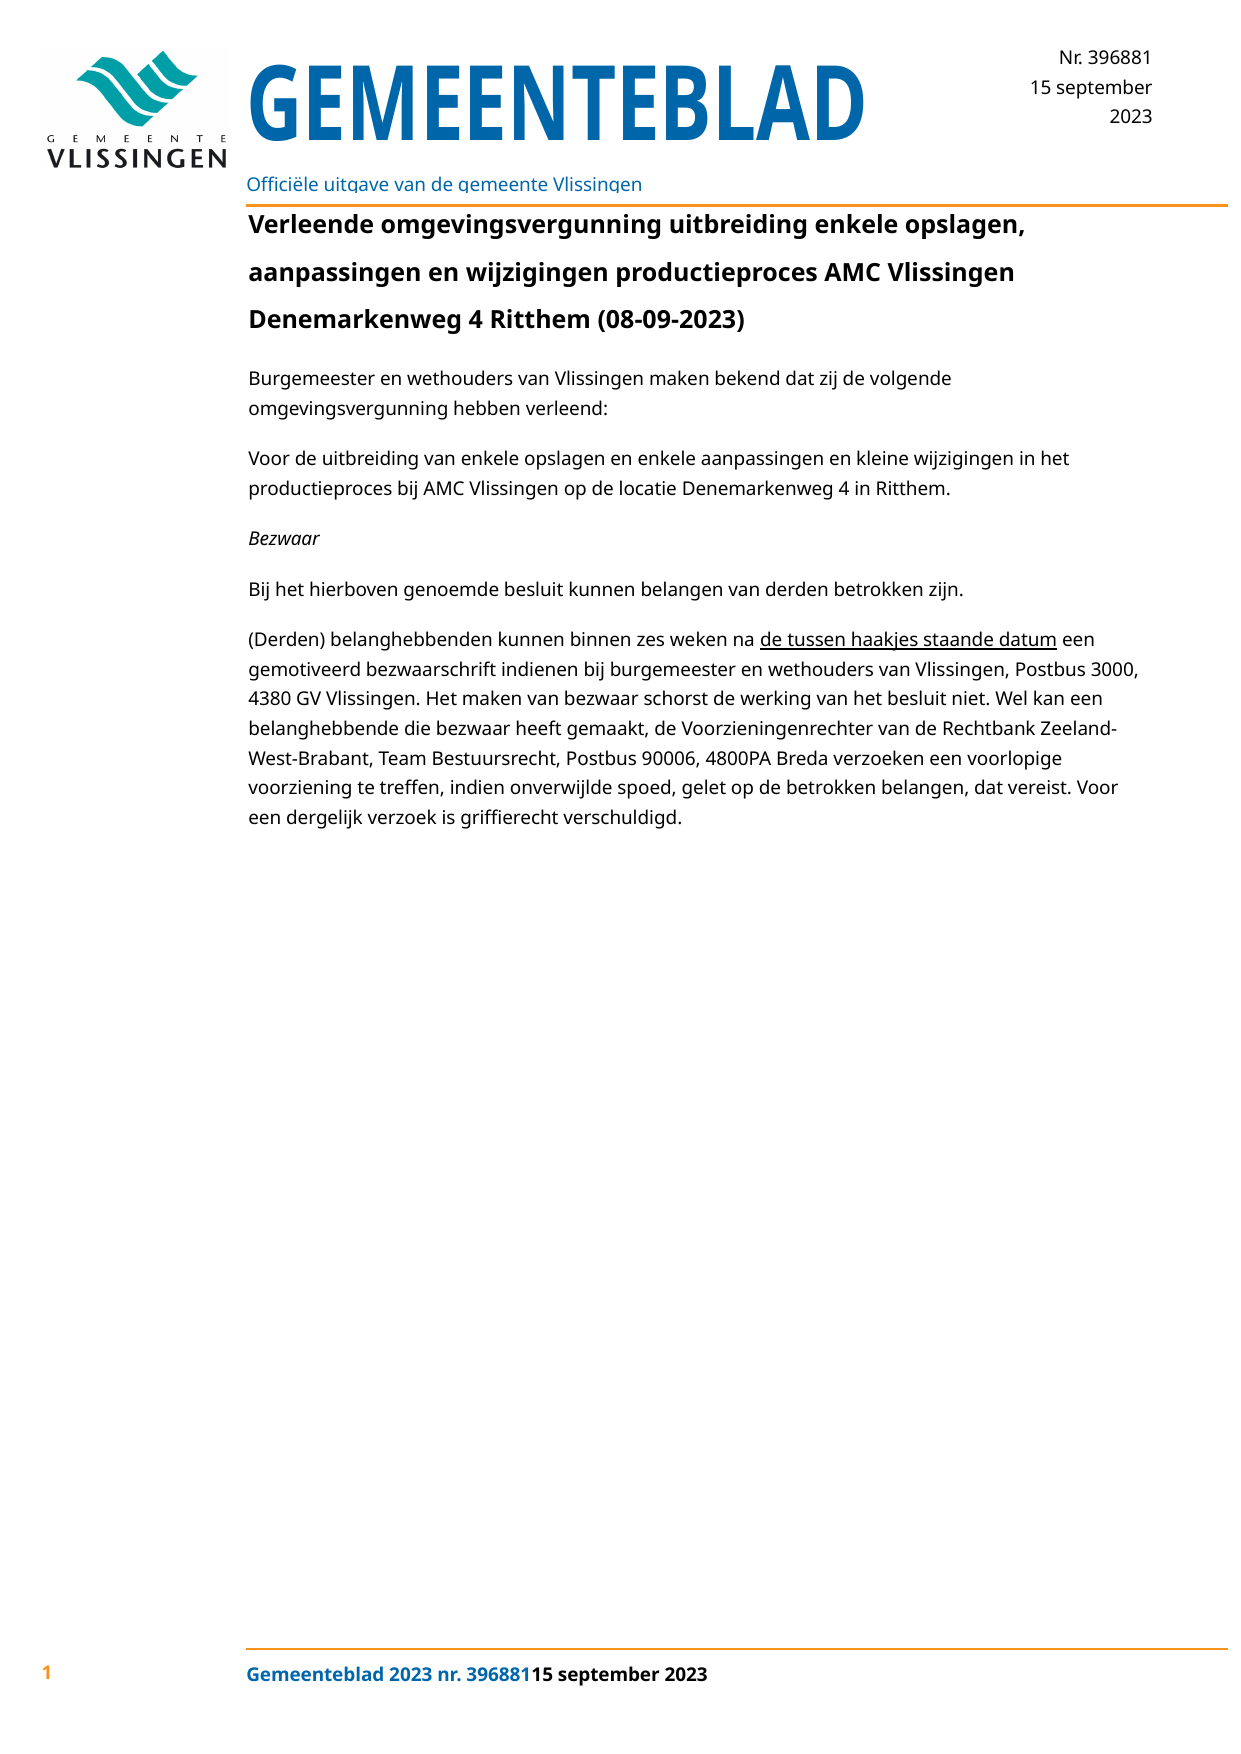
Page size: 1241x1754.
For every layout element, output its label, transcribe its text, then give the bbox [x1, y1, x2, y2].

text Verleende omgevingsvergunning uitbreiding enkele opslagen, aanpassingen en wijzigingen productieproces AMC Vlissingen Denemarkenweg 4 Ritthem (08-09-2023) [248, 207, 1152, 336]
text Burgemeester en wethouders van Vlissingen maken bekend dat zij de volgende omgevingsvergunning hebben verleend: [248, 366, 1152, 421]
text Bij het hierboven genoemde besluit kunnen belangen van derden betrokken zijn. [248, 576, 1152, 602]
text (Derden) belanghebbenden kunnen binnen zes weken na de tussen haakjes staande datum een gemotiveerd bezwaarschrift indienen bij burgemeester en wethouders van Vlissingen, Postbus 3000, 4380 GV Vlissingen. Het maken van bezwaar schorst de werking van het besluit niet. Wel kan een belanghebbende die bezwaar heeft gemaakt, de Voorzieningenrechter van de Rechtbank Zeeland-West-Brabant, Team Bestuursrecht, Postbus 90006, 4800PA Breda verzoeken een voorlopige voorziening te treffen, indien onverwijlde spoed, gelet op de betrokken belangen, dat vereist. Voor een dergelijk verzoek is griffierecht verschuldigd. [248, 626, 1152, 829]
text Bezwaar [248, 526, 1152, 551]
text Voor de uitbreiding van enkele opslagen en enkele aanpassingen en kleine wijzigingen in het productieproces bij AMC Vlissingen op de locatie Denemarkenweg 4 in Ritthem. [248, 446, 1152, 501]
picture [41, 47, 231, 172]
